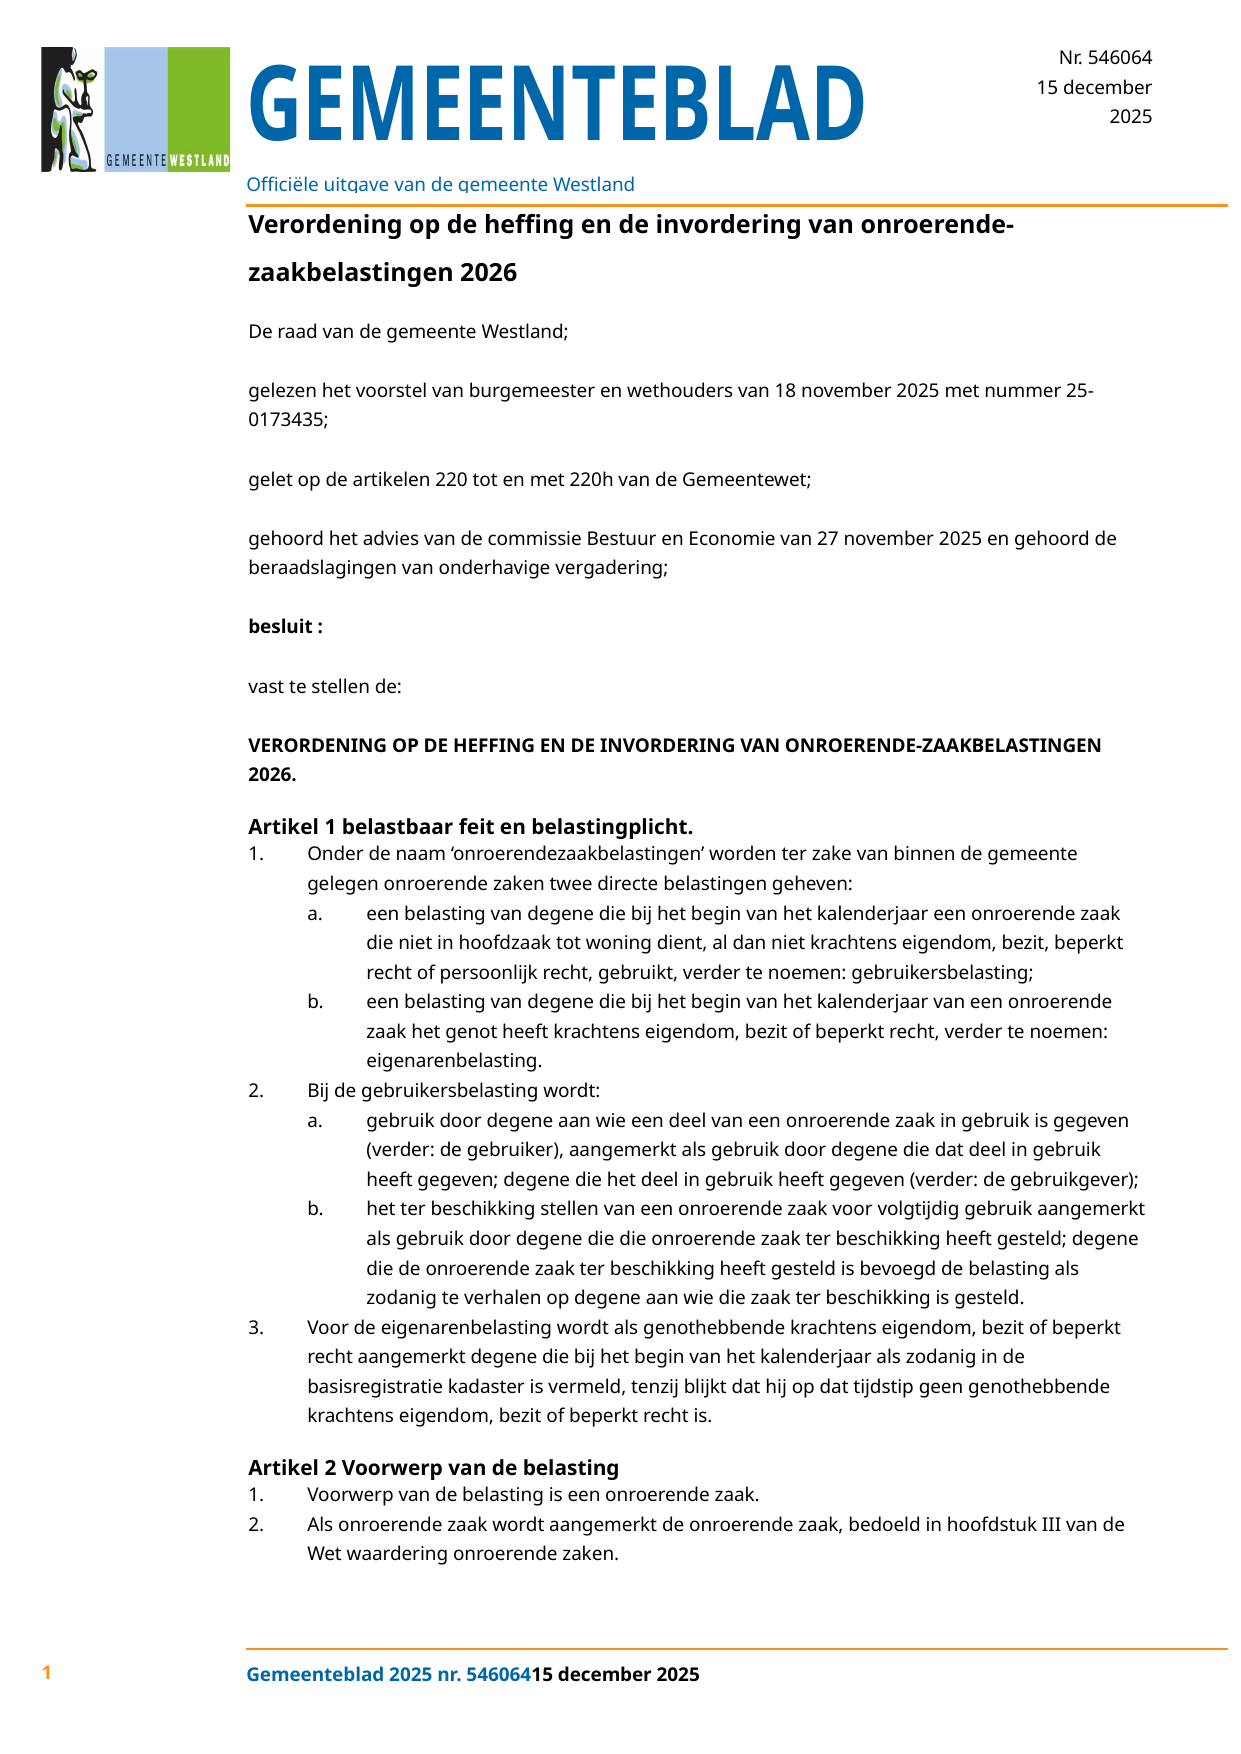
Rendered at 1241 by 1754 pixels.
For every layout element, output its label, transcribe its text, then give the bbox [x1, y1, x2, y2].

list het ter beschikking stellen van een onroerende zaak voor volgtijdig gebruik aangemerkt als gebruik door degene die die onroerende zaak ter beschikking heeft gesteld; degene die de onroerende zaak ter beschikking heeft gesteld is bevoegd de belasting als zodanig te verhalen op degene aan wie die zaak ter beschikking is gesteld. [307, 1196, 1152, 1310]
list gebruik door degene aan wie een deel van een onroerende zaak in gebruik is gegeven (verder: de gebruiker), aangemerkt als gebruik door degene die dat deel in gebruik heeft gegeven; degene die het deel in gebruik heeft gegeven (verder: de gebruikgever); [307, 1107, 1152, 1192]
text besluit : [248, 614, 1152, 639]
text Verordening op de heffing en de invordering van onroerende-zaakbelastingen 2026 [248, 207, 1152, 288]
list Als onroerende zaak wordt aangemerkt de onroerende zaak, bedoeld in hoofdstuk III van de Wet waardering onroerende zaken. [248, 1511, 1152, 1566]
text VERORDENING OP DE HEFFING EN DE INVORDERING VAN ONROERENDE-ZAAKBELASTINGEN 2026. [248, 732, 1152, 787]
list Bij de gebruikersbelasting wordt: [248, 1077, 1152, 1103]
list Voor de eigenarenbelasting wordt als genothebbende krachtens eigendom, bezit of beperkt recht aangemerkt degene die bij het begin van het kalenderjaar als zodanig in de basisregistratie kadaster is vermeld, tenzij blijkt dat hij op dat tijdstip geen genothebbende krachtens eigendom, bezit of beperkt recht is. [248, 1314, 1152, 1428]
list een belasting van degene die bij het begin van het kalenderjaar van een onroerende zaak het genot heeft krachtens eigendom, bezit of beperkt recht, verder te noemen: eigenarenbelasting. [307, 988, 1152, 1073]
text vast te stellen de: [248, 673, 1152, 699]
picture [41, 47, 231, 172]
text Artikel 1 belastbaar feit en belastingplicht. [248, 812, 1152, 841]
text Artikel 2 Voorwerp van de belasting [248, 1453, 1152, 1481]
list Voorwerp van de belasting is een onroerende zaak. [248, 1481, 1152, 1507]
list een belasting van degene die bij het begin van het kalenderjaar een onroerende zaak die niet in hoofdzaak tot woning dient, al dan niet krachtens eigendom, bezit, beperkt recht of persoonlijk recht, gebruikt, verder te noemen: gebruikersbelasting; [307, 900, 1152, 984]
list Onder de naam ‘onroerendezaakbelastingen’ worden ter zake van binnen de gemeente gelegen onroerende zaken twee directe belastingen geheven: [248, 841, 1152, 896]
text gelezen het voorstel van burgemeester en wethouders van 18 november 2025 met nummer 25-0173435; [248, 377, 1152, 432]
text gelet op de artikelen 220 tot en met 220h van de Gemeentewet; [248, 466, 1152, 492]
text De raad van de gemeente Westland; [248, 318, 1152, 344]
text gehoord het advies van de commissie Bestuur en Economie van 27 november 2025 en gehoord de beraadslagingen van onderhavige vergadering; [248, 525, 1152, 580]
